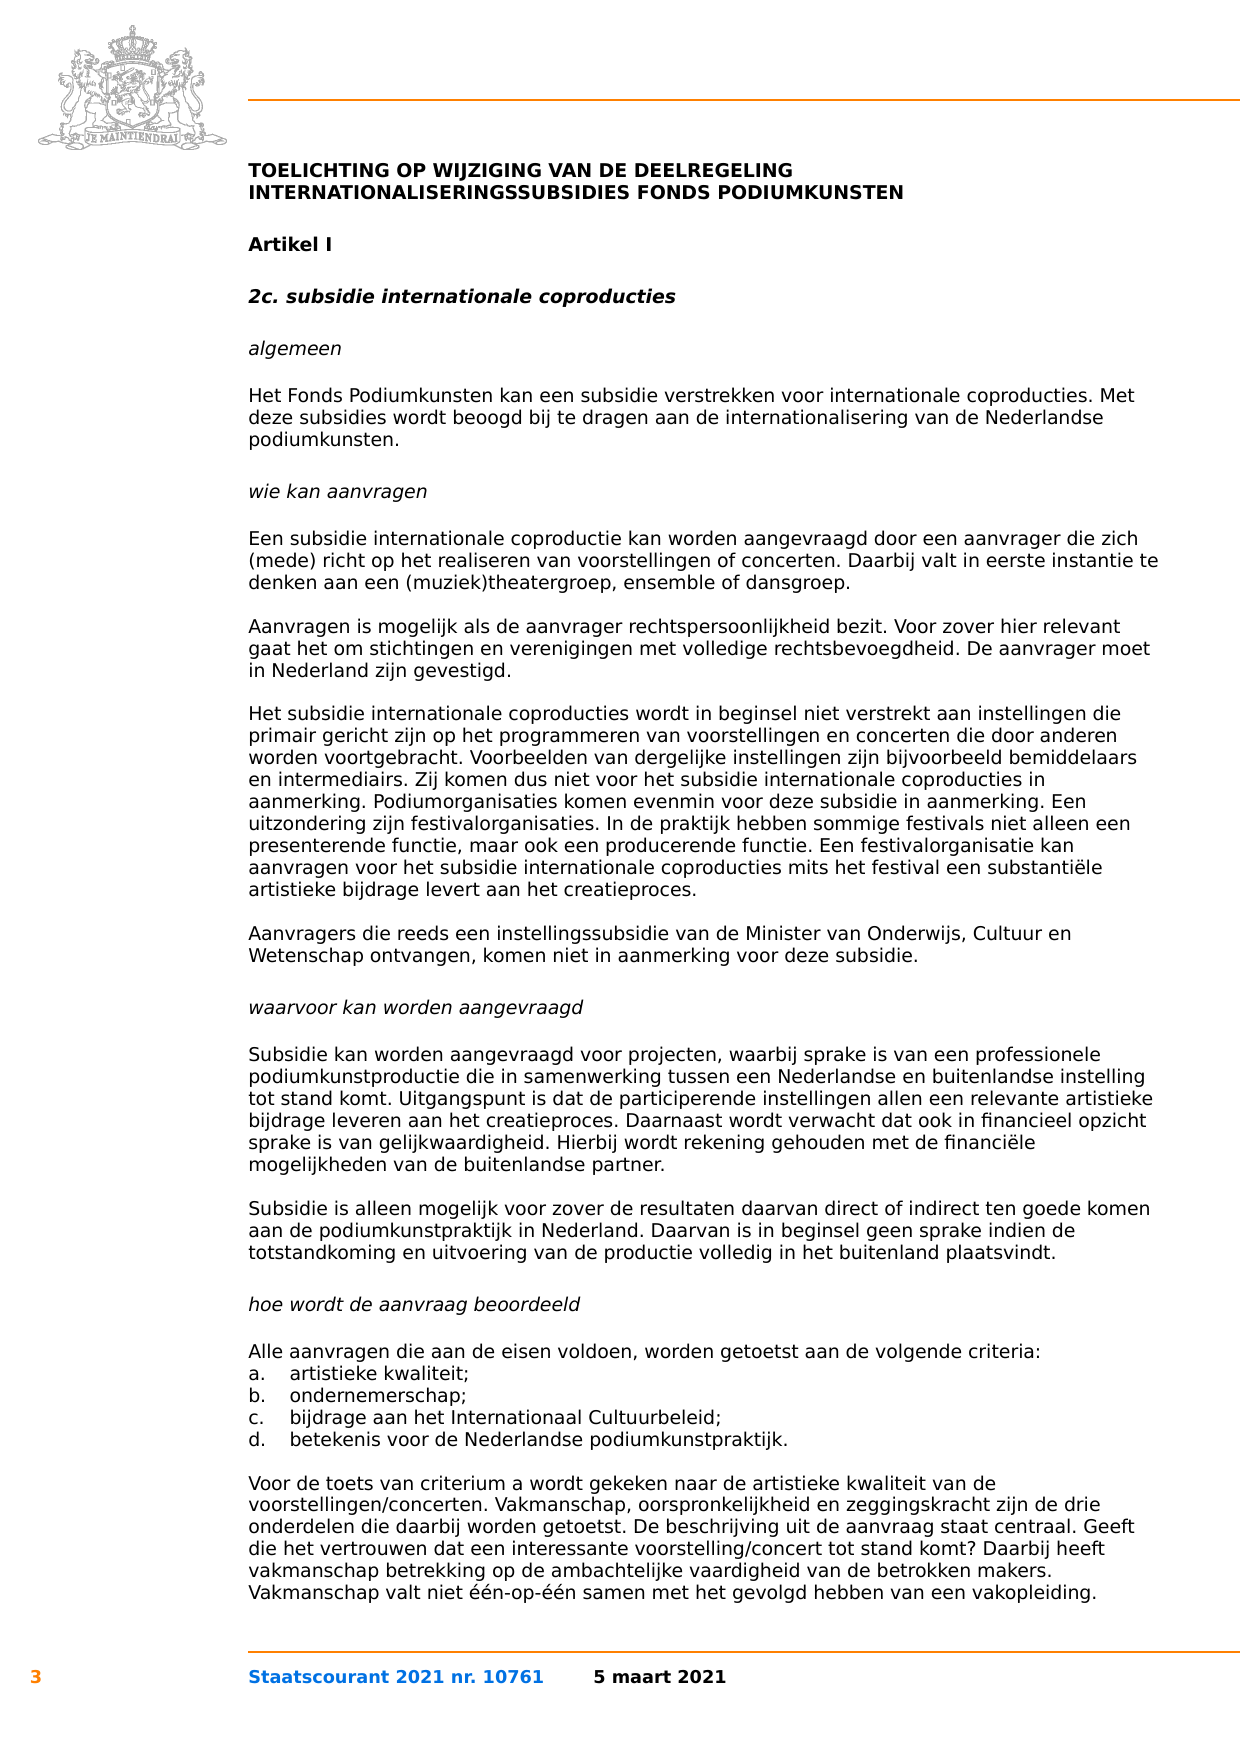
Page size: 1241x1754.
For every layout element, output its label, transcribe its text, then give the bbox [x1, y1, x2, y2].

subtitle waarvoor kan worden aangevraagd [248, 997, 1163, 1019]
text Subsidie kan worden aangevraagd voor projecten, waarbij sprake is van een professionele podiumkunstproductie die in samenwerking tussen een Nederlandse en buitenlandse instelling tot stand komt. Uitgangspunt is dat de participerende instellingen allen een relevante artistieke bijdrage leveren aan het creatieproces. Daarnaast wordt verwacht dat ook in financieel opzicht sprake is van gelijkwaardigheid. Hierbij wordt rekening gehouden met de financiële mogelijkheden van de buitenlandse partner. [248, 1044, 1163, 1176]
subtitle TOELICHTING OP WIJZIGING VAN DE DEELREGELING INTERNATIONALISERINGSSUBSIDIES FONDS PODIUMKUNSTEN [248, 160, 1163, 204]
subtitle hoe wordt de aanvraag beoordeeld [248, 1294, 1163, 1316]
text b. ondernemerschap; [248, 1384, 1163, 1407]
subtitle algemeen [248, 338, 1163, 360]
text Een subsidie internationale coproductie kan worden aangevraagd door een aanvrager die zich (mede) richt op het realiseren van voorstellingen of concerten. Daarbij valt in eerste instantie te denken aan een (muziek)theatergroep, ensemble of dansgroep. [248, 528, 1163, 594]
subtitle Artikel I [248, 234, 1163, 256]
text Voor de toets van criterium a wordt gekeken naar de artistieke kwaliteit van de voorstellingen/concerten. Vakmanschap, oorspronkelijkheid en zeggingskracht zijn de drie onderdelen die daarbij worden getoetst. De beschrijving uit de aanvraag staat centraal. Geeft die het vertrouwen dat een interessante voorstelling/concert tot stand komt? Daarbij heeft vakmanschap betrekking op de ambachtelijke vaardigheid van de betrokken makers. Vakmanschap valt niet één-op-één samen met het gevolgd hebben van een vakopleiding. [248, 1472, 1163, 1604]
text Subsidie is alleen mogelijk voor zover de resultaten daarvan direct of indirect ten goede komen aan de podiumkunstpraktijk in Nederland. Daarvan is in beginsel geen sprake indien de totstandkoming en uitvoering van de productie volledig in het buitenland plaatsvindt. [248, 1198, 1163, 1264]
subtitle wie kan aanvragen [248, 481, 1163, 503]
text c. bijdrage aan het Internationaal Cultuurbeleid; [248, 1407, 1163, 1428]
text a. artistieke kwaliteit; [248, 1363, 1163, 1384]
text Alle aanvragen die aan de eisen voldoen, worden getoetst aan de volgende criteria: [248, 1341, 1163, 1363]
text Het Fonds Podiumkunsten kan een subsidie verstrekken voor internationale coproducties. Met deze subsidies wordt beoogd bij te dragen aan de internationalisering van de Nederlandse podiumkunsten. [248, 385, 1163, 451]
text Het subsidie internationale coproducties wordt in beginsel niet verstrekt aan instellingen die primair gericht zijn op het programmeren van voorstellingen en concerten die door anderen worden voortgebracht. Voorbeelden van dergelijke instellingen zijn bijvoorbeeld bemiddelaars en intermediairs. Zij komen dus niet voor het subsidie internationale coproducties in aanmerking. Podiumorganisaties komen evenmin voor deze subsidie in aanmerking. Een uitzondering zijn festivalorganisaties. In de praktijk hebben sommige festivals niet alleen een presenterende functie, maar ook een producerende functie. Een festivalorganisatie kan aanvragen voor het subsidie internationale coproducties mits het festival een substantiële artistieke bijdrage levert aan het creatieproces. [248, 703, 1163, 901]
subtitle 2c. subsidie internationale coproducties [248, 286, 1163, 308]
text Aanvragen is mogelijk als de aanvrager rechtspersoonlijkheid bezit. Voor zover hier relevant gaat het om stichtingen en verenigingen met volledige rechtsbevoegdheid. De aanvrager moet in Nederland zijn gevestigd. [248, 616, 1163, 681]
text d. betekenis voor de Nederlandse podiumkunstpraktijk. [248, 1428, 1163, 1451]
picture [38, 25, 227, 150]
text Aanvragers die reeds een instellingssubsidie van de Minister van Onderwijs, Cultuur en Wetenschap ontvangen, komen niet in aanmerking voor deze subsidie. [248, 923, 1163, 967]
